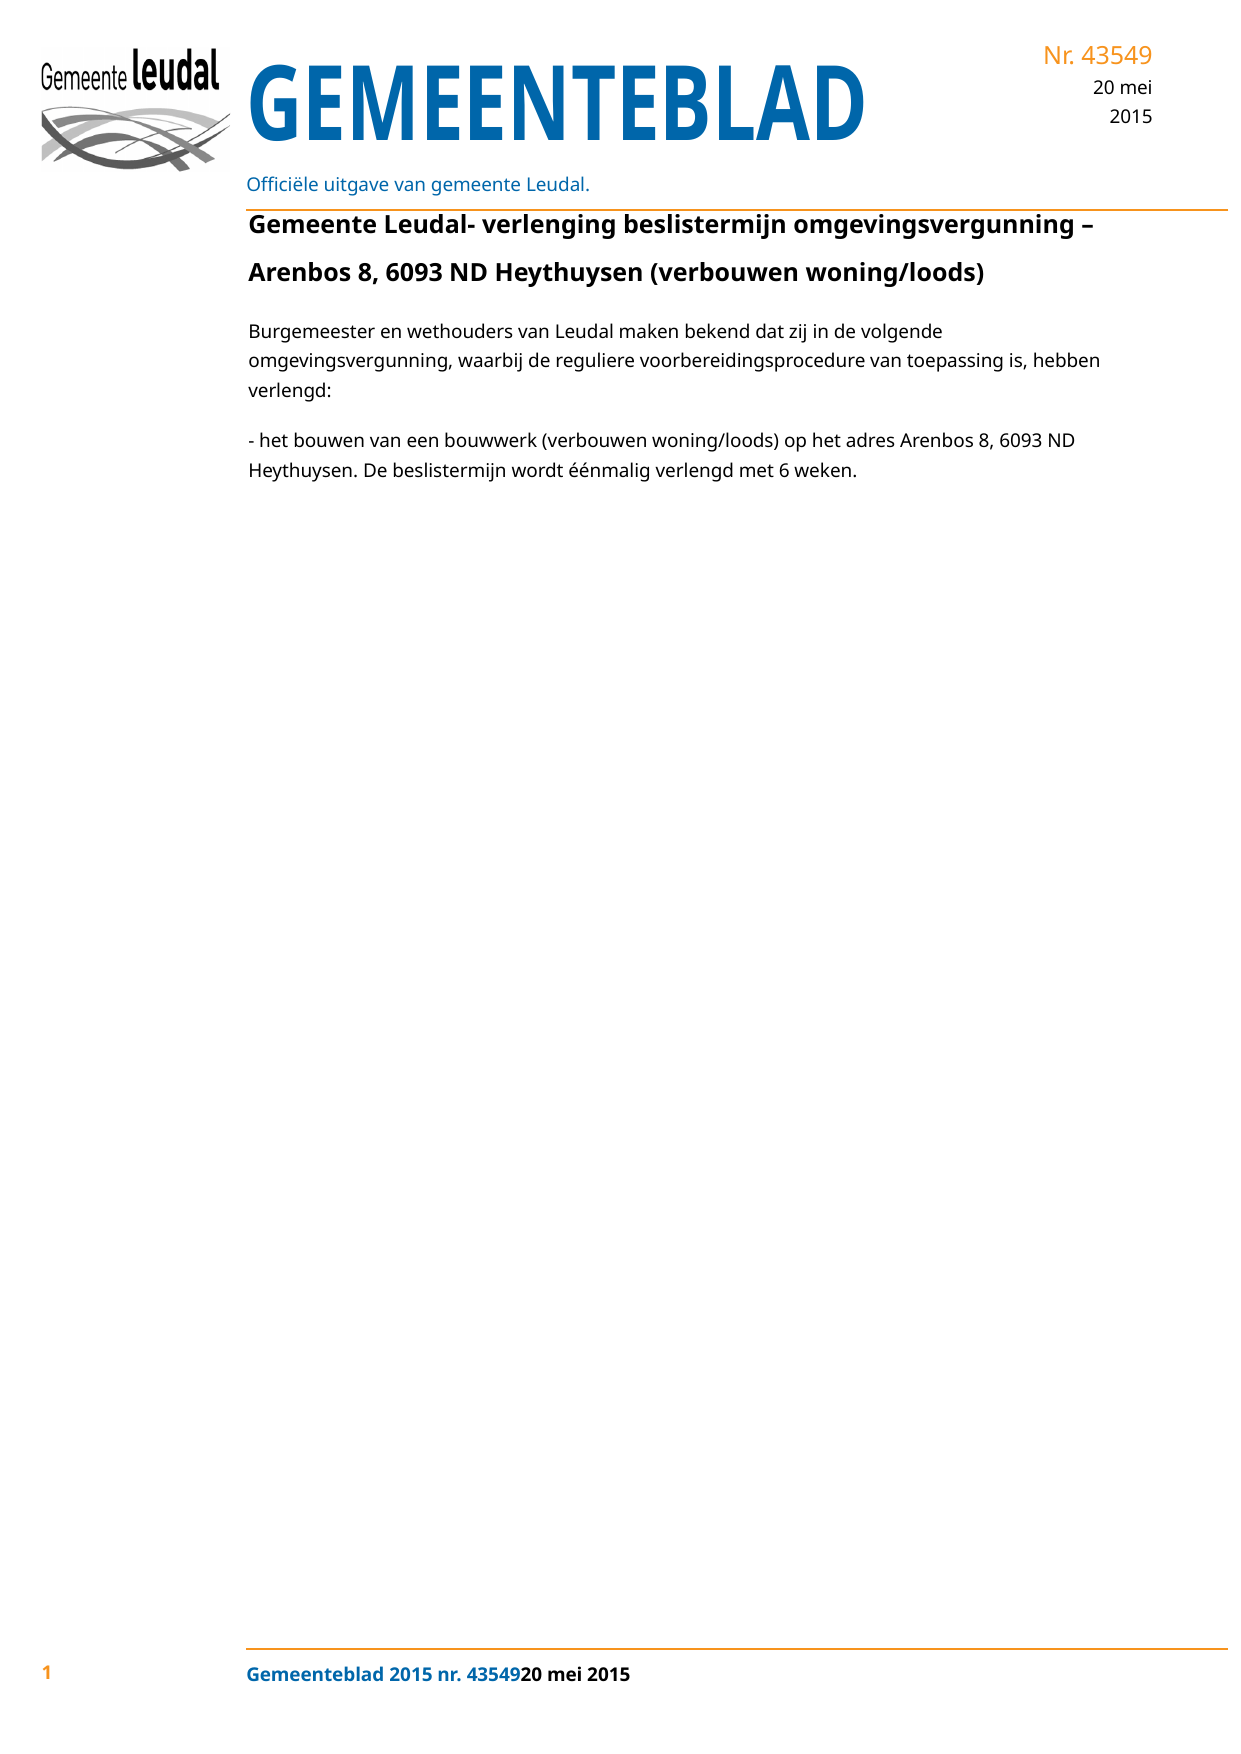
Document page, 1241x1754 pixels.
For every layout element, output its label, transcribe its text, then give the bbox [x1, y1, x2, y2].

text Gemeente Leudal- verlenging beslistermijn omgevingsvergunning – Arenbos 8, 6093 ND Heythuysen (verbouwen woning/loods) [248, 211, 1152, 288]
text - het bouwen van een bouwwerk (verbouwen woning/loods) op het adres Arenbos 8, 6093 ND Heythuysen. De beslistermijn wordt éénmalig verlengd met 6 weken. [248, 427, 1152, 483]
text Burgemeester en wethouders van Leudal maken bekend dat zij in de volgende omgevingsvergunning, waarbij de reguliere voorbereidingsprocedure van toepassing is, hebben verlengd: [248, 318, 1152, 403]
picture [41, 47, 231, 172]
